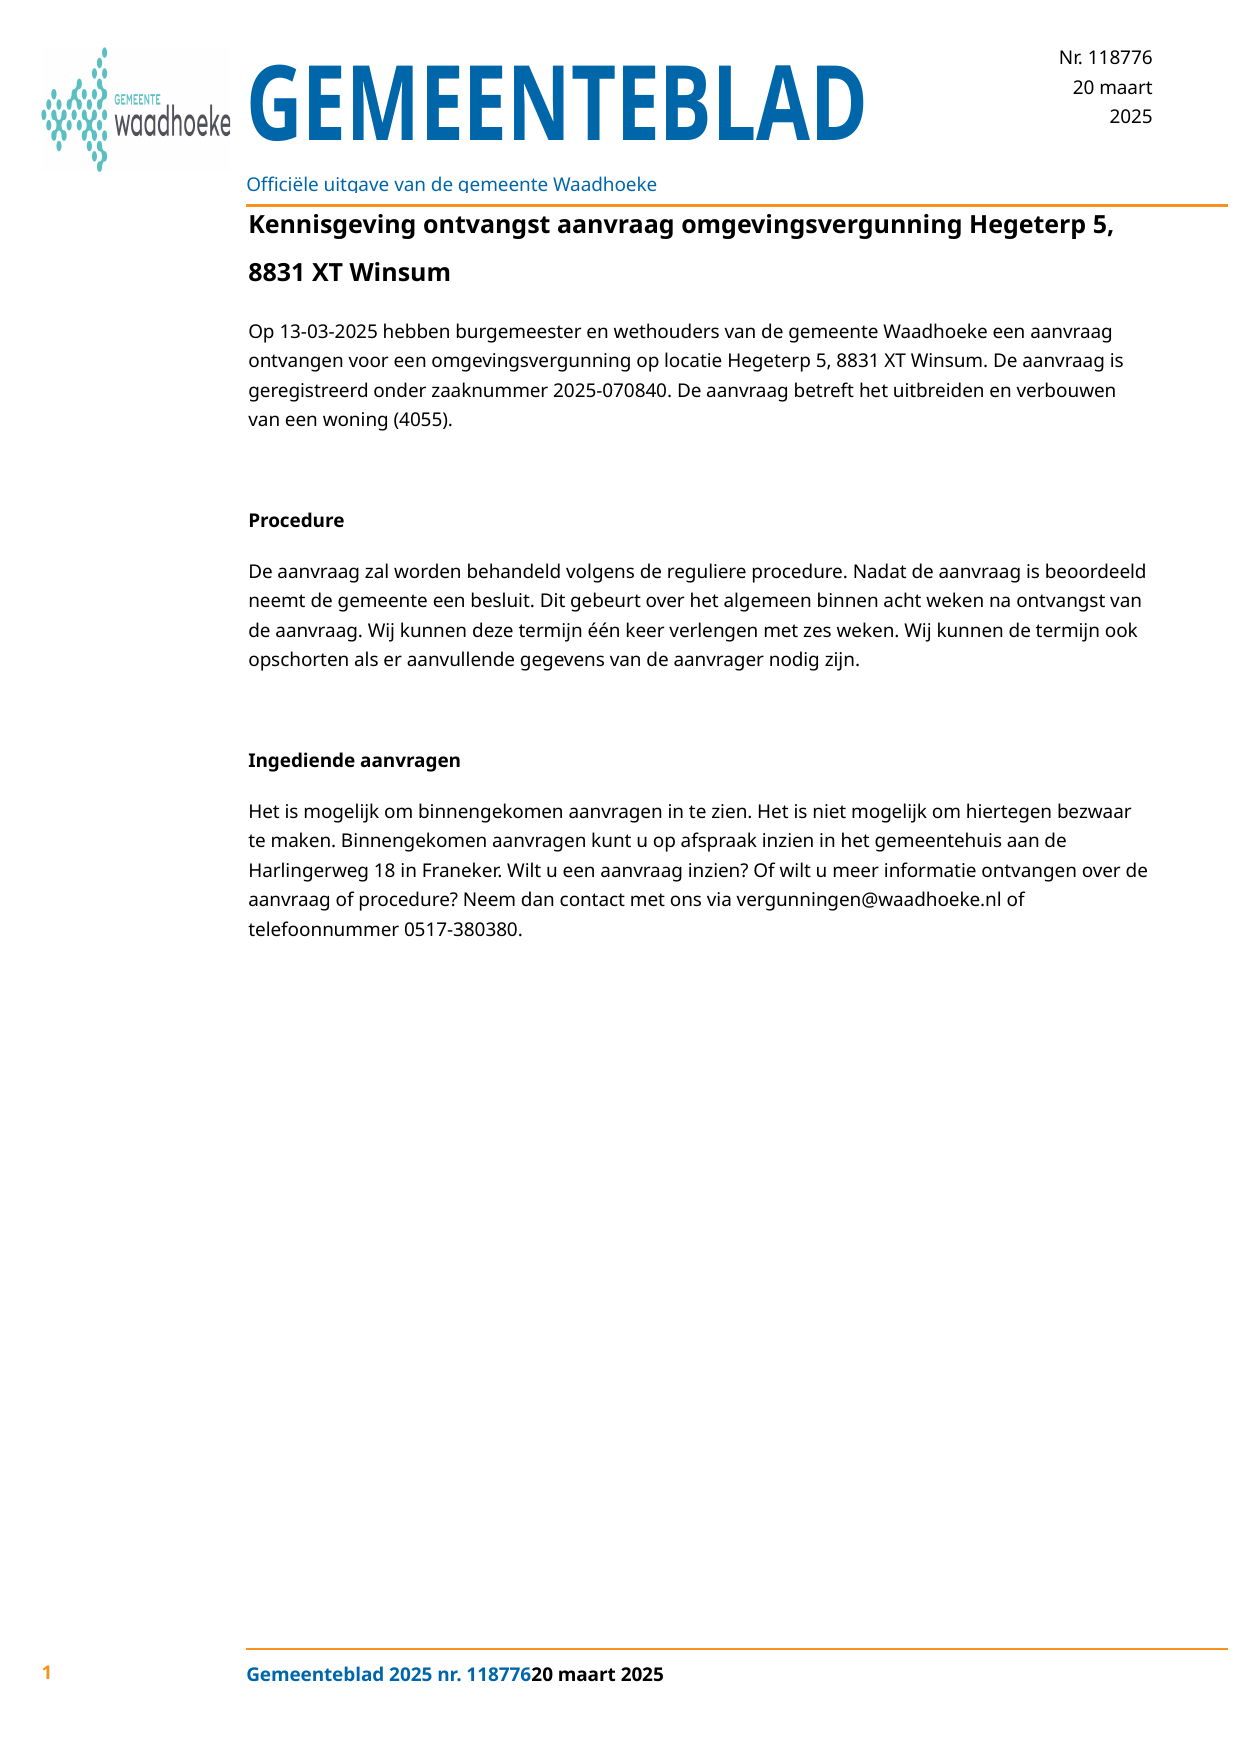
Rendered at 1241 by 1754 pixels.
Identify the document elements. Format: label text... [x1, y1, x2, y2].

text Procedure [248, 507, 1152, 533]
text Kennisgeving ontvangst aanvraag omgevingsvergunning Hegeterp 5, 8831 XT Winsum [248, 207, 1152, 288]
text De aanvraag zal worden behandeld volgens de reguliere procedure. Nadat de aanvraag is beoordeeld neemt de gemeente een besluit. Dit gebeurt over het algemeen binnen acht weken na ontvangst van de aanvraag. Wij kunnen deze termijn één keer verlengen met zes weken. Wij kunnen de termijn ook opschorten als er aanvullende gegevens van de aanvrager nodig zijn. [248, 558, 1152, 672]
picture [41, 47, 231, 172]
text Op 13-03-2025 hebben burgemeester en wethouders van de gemeente Waadhoeke een aanvraag ontvangen voor een omgevingsvergunning op locatie Hegeterp 5, 8831 XT Winsum. De aanvraag is geregistreerd onder zaaknummer 2025-070840. De aanvraag betreft het uitbreiden en verbouwen van een woning (4055). [248, 318, 1152, 432]
text Het is mogelijk om binnengekomen aanvragen in te zien. Het is niet mogelijk om hiertegen bezwaar te maken. Binnengekomen aanvragen kunt u op afspraak inzien in het gemeentehuis aan de Harlingerweg 18 in Franeker. Wilt u een aanvraag inzien? Of wilt u meer informatie ontvangen over de aanvraag of procedure? Neem dan contact met ons via vergunningen@waadhoeke.nl of telefoonnummer 0517-380380. [248, 798, 1152, 942]
text Ingediende aanvragen [248, 747, 1152, 773]
